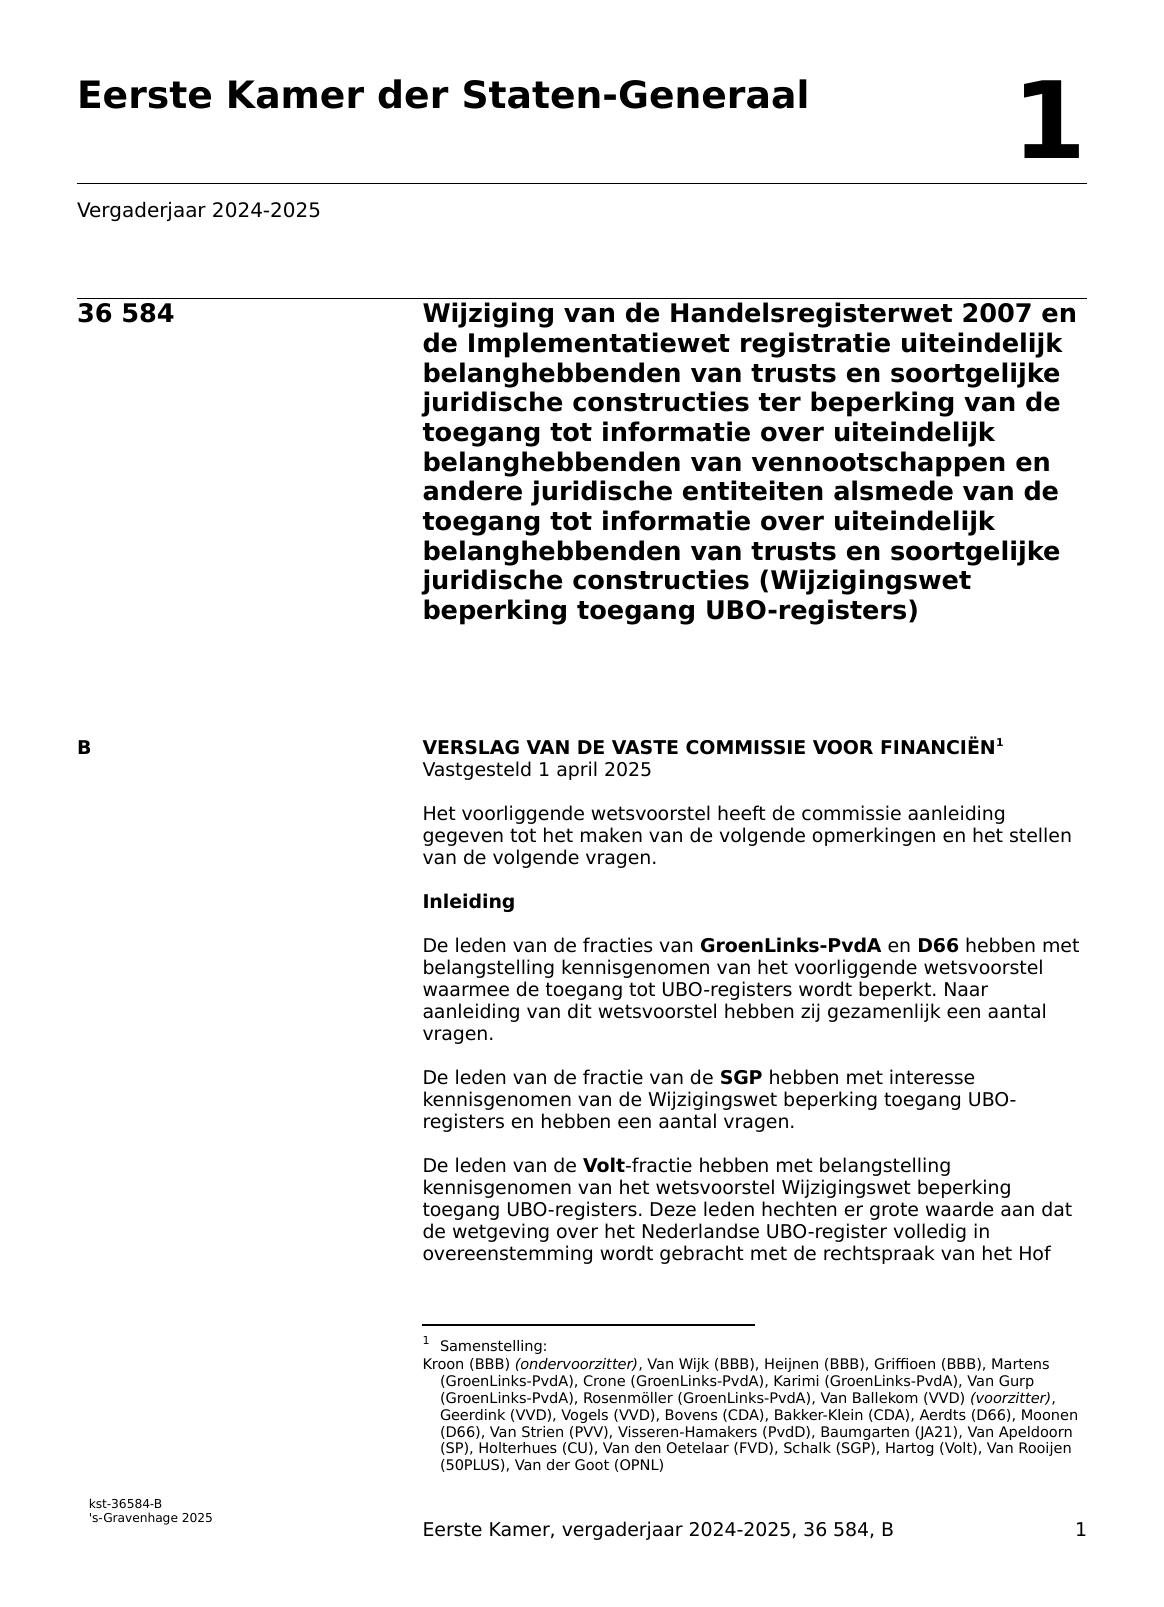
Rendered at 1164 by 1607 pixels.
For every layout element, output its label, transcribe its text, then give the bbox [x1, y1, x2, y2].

text Het voorliggende wetsvoorstel heeft de commissie aanleiding gegeven tot het maken van de volgende opmerkingen en het stellen van de volgende vragen. [422, 803, 1087, 869]
text Vastgesteld 1 april 2025 [422, 758, 1087, 781]
subtitle 36 584 Wijziging van de Handelsregisterwet 2007 en de Implementatiewet registratie uiteindelijk belanghebbenden van trusts en soortgelijke juridische constructies ter beperking van de toegang tot informatie over uiteindelijk belanghebbenden van vennootschappen en andere juridische entiteiten alsmede van de toegang tot informatie over uiteindelijk belanghebbenden van trusts en soortgelijke juridische constructies (Wijzigingswet beperking toegang UBO-registers) [77, 299, 1087, 626]
text De leden van de fracties van GroenLinks-PvdA en D66 hebben met belangstelling kennisgenomen van het voorliggende wetsvoorstel waarmee de toegang tot UBO-registers wordt beperkt. Naar aanleiding van dit wetsvoorstel hebben zij gezamenlijk een aantal vragen. [422, 935, 1087, 1045]
text 's-Gravenhage 2025 [88, 1511, 323, 1525]
text De leden van de Volt-fractie hebben met belangstelling kennisgenomen van het wetsvoorstel Wijzigingswet beperking toegang UBO-registers. Deze leden hechten er grote waarde aan dat de wetgeving over het Nederlandse UBO-register volledig in overeenstemming wordt gebracht met de rechtspraak van het Hof [422, 1155, 1087, 1265]
text Kroon (BBB) (ondervoorzitter), Van Wijk (BBB), Heijnen (BBB), Griffioen (BBB), Martens (GroenLinks-PvdA), Crone (GroenLinks-PvdA), Karimi (GroenLinks-PvdA), Van Gurp (GroenLinks-PvdA), Rosenmöller (GroenLinks-PvdA), Van Ballekom (VVD) (voorzitter), Geerdink (VVD), Vogels (VVD), Bovens (CDA), Bakker-Klein (CDA), Aerdts (D66), Moonen (D66), Van Strien (PVV), Visseren-Hamakers (PvdD), Baumgarten (JA21), Van Apeldoorn (SP), Holterhues (CU), Van den Oetelaar (FVD), Schalk (SGP), Hartog (Volt), Van Rooijen (50PLUS), Van der Goot (OPNL) [422, 1356, 1087, 1474]
table_header 1 [886, 59, 1087, 183]
table_header Eerste Kamer der Staten-Generaal [77, 59, 886, 183]
text kst-36584-B [88, 1497, 323, 1511]
text De leden van de fractie van de SGP hebben met interesse kennisgenomen van de Wijzigingswet beperking toegang UBO-registers en hebben een aantal vragen. [422, 1067, 1087, 1133]
text Samenstelling: [422, 1334, 1087, 1356]
table_cell Vergaderjaar 2024-2025 [77, 184, 1087, 298]
subtitle B VERSLAG VAN DE VASTE COMMISSIE VOOR FINANCIËN [77, 737, 1087, 758]
subtitle Inleiding [422, 891, 1087, 913]
